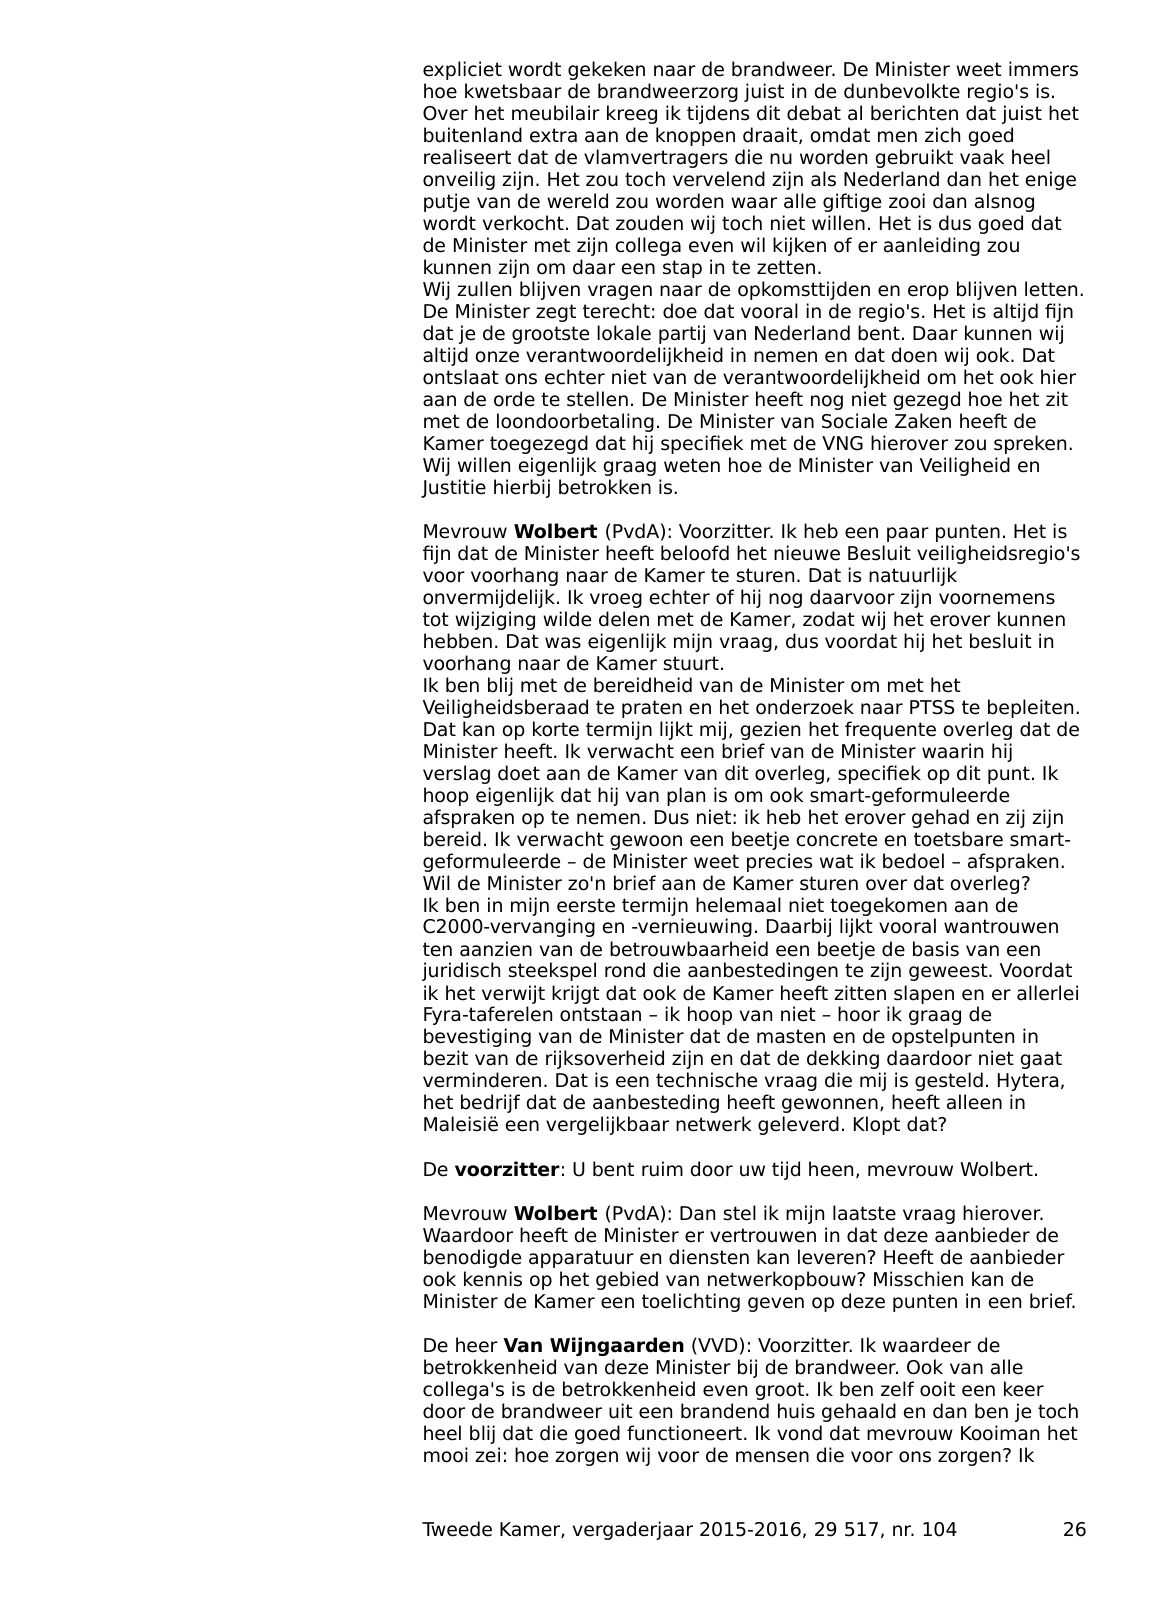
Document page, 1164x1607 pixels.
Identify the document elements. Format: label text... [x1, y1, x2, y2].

text expliciet wordt gekeken naar de brandweer. De Minister weet immers hoe kwetsbaar de brandweerzorg juist in de dunbevolkte regio's is. Over het meubilair kreeg ik tijdens dit debat al berichten dat juist het buitenland extra aan de knoppen draait, omdat men zich goed realiseert dat de vlamvertragers die nu worden gebruikt vaak heel onveilig zijn. Het zou toch vervelend zijn als Nederland dan het enige putje van de wereld zou worden waar alle giftige zooi dan alsnog wordt verkocht. Dat zouden wij toch niet willen. Het is dus goed dat de Minister met zijn collega even wil kijken of er aanleiding zou kunnen zijn om daar een stap in te zetten. [422, 59, 1087, 279]
text Mevrouw Wolbert (PvdA): Voorzitter. Ik heb een paar punten. Het is fijn dat de Minister heeft beloofd het nieuwe Besluit veiligheidsregio's voor voorhang naar de Kamer te sturen. Dat is natuurlijk onvermijdelijk. Ik vroeg echter of hij nog daarvoor zijn voornemens tot wijziging wilde delen met de Kamer, zodat wij het erover kunnen hebben. Dat was eigenlijk mijn vraag, dus voordat hij het besluit in voorhang naar de Kamer stuurt. [422, 521, 1087, 675]
text Ik ben in mijn eerste termijn helemaal niet toegekomen aan de C2000-vervanging en -vernieuwing. Daarbij lijkt vooral wantrouwen ten aanzien van de betrouwbaarheid een beetje de basis van een juridisch steekspel rond die aanbestedingen te zijn geweest. Voordat ik het verwijt krijgt dat ook de Kamer heeft zitten slapen en er allerlei Fyra-taferelen ontstaan – ik hoop van niet – hoor ik graag de bevestiging van de Minister dat de masten en de opstelpunten in bezit van de rijksoverheid zijn en dat de dekking daardoor niet gaat verminderen. Dat is een technische vraag die mij is gesteld. Hytera, het bedrijf dat de aanbesteding heeft gewonnen, heeft alleen in Maleisië een vergelijkbaar netwerk geleverd. Klopt dat? [422, 894, 1087, 1136]
text De heer Van Wijngaarden (VVD): Voorzitter. Ik waardeer de betrokkenheid van deze Minister bij de brandweer. Ook van alle collega's is de betrokkenheid even groot. Ik ben zelf ooit een keer door de brandweer uit een brandend huis gehaald en dan ben je toch heel blij dat die goed functioneert. Ik vond dat mevrouw Kooiman het mooi zei: hoe zorgen wij voor de mensen die voor ons zorgen? Ik [422, 1335, 1087, 1467]
text De voorzitter: U bent ruim door uw tijd heen, mevrouw Wolbert. [422, 1158, 1087, 1180]
text Ik ben blij met de bereidheid van de Minister om met het Veiligheidsberaad te praten en het onderzoek naar PTSS te bepleiten. Dat kan op korte termijn lijkt mij, gezien het frequente overleg dat de Minister heeft. Ik verwacht een brief van de Minister waarin hij verslag doet aan de Kamer van dit overleg, specifiek op dit punt. Ik hoop eigenlijk dat hij van plan is om ook smart-geformuleerde afspraken op te nemen. Dus niet: ik heb het erover gehad en zij zijn bereid. Ik verwacht gewoon een beetje concrete en toetsbare smart-geformuleerde – de Minister weet precies wat ik bedoel – afspraken. Wil de Minister zo'n brief aan de Kamer sturen over dat overleg? [422, 675, 1087, 894]
text Mevrouw Wolbert (PvdA): Dan stel ik mijn laatste vraag hierover. Waardoor heeft de Minister er vertrouwen in dat deze aanbieder de benodigde apparatuur en diensten kan leveren? Heeft de aanbieder ook kennis op het gebied van netwerkopbouw? Misschien kan de Minister de Kamer een toelichting geven op deze punten in een brief. [422, 1203, 1087, 1312]
text Wij zullen blijven vragen naar de opkomsttijden en erop blijven letten. De Minister zegt terecht: doe dat vooral in de regio's. Het is altijd fijn dat je de grootste lokale partij van Nederland bent. Daar kunnen wij altijd onze verantwoordelijkheid in nemen en dat doen wij ook. Dat ontslaat ons echter niet van de verantwoordelijkheid om het ook hier aan de orde te stellen. De Minister heeft nog niet gezegd hoe het zit met de loondoorbetaling. De Minister van Sociale Zaken heeft de Kamer toegezegd dat hij specifiek met de VNG hierover zou spreken. Wij willen eigenlijk graag weten hoe de Minister van Veiligheid en Justitie hierbij betrokken is. [422, 279, 1087, 499]
